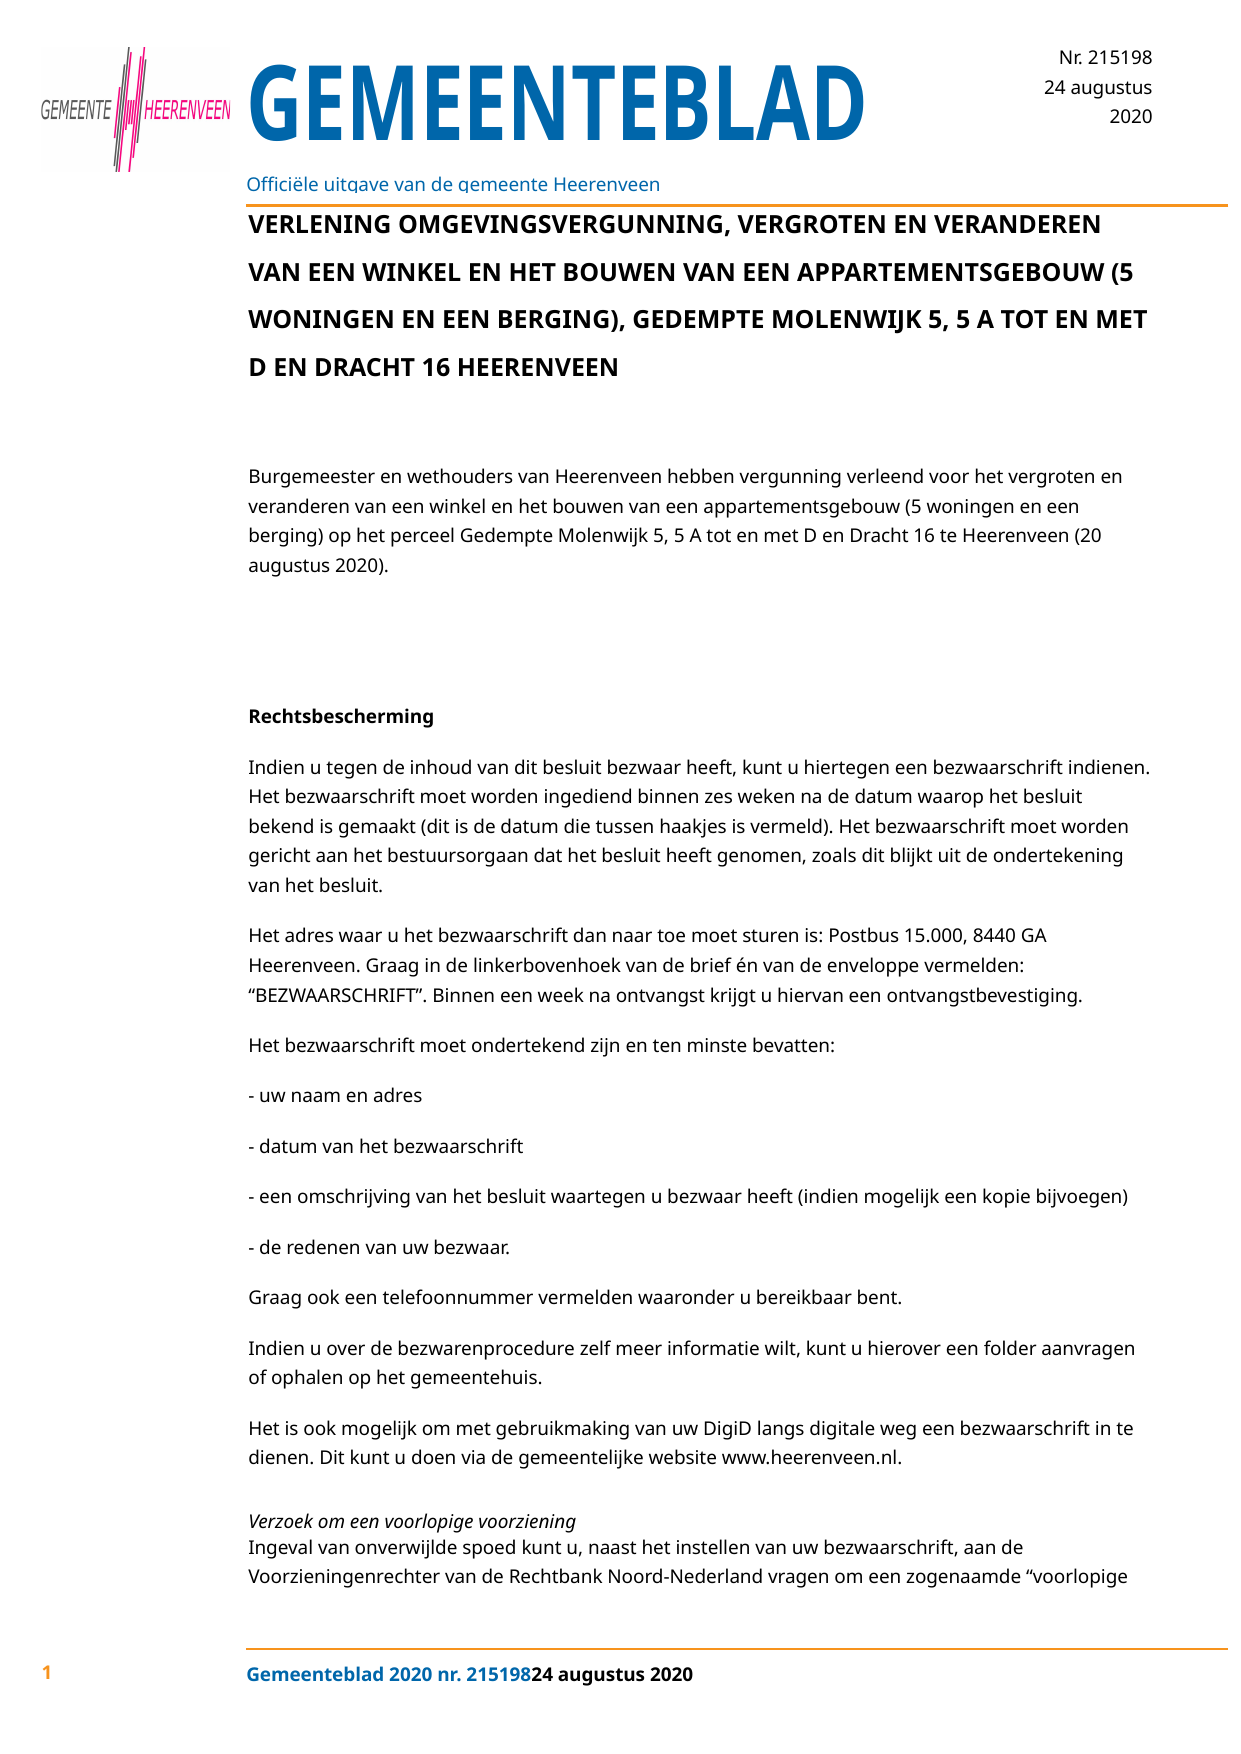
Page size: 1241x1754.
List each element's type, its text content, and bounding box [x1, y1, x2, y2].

text - een omschrijving van het besluit waartegen u bezwaar heeft (indien mogelijk een kopie bijvoegen) [248, 1183, 1152, 1209]
text - datum van het bezwaarschrift [248, 1133, 1152, 1159]
text Het adres waar u het bezwaarschrift dan naar toe moet sturen is: Postbus 15.000, 8440 GA Heerenveen. Graag in de linkerbovenhoek van de brief én van de enveloppe vermelden: “BEZWAARSCHRIFT”. Binnen een week na ontvangst krijgt u hiervan een ontvangstbevestiging. [248, 923, 1152, 1008]
text Het bezwaarschrift moet ondertekend zijn en ten minste bevatten: [248, 1032, 1152, 1058]
picture [41, 47, 231, 172]
text Indien u tegen de inhoud van dit besluit bezwaar heeft, kunt u hiertegen een bezwaarschrift indienen. Het bezwaarschrift moet worden ingediend binnen zes weken na de datum waarop het besluit bekend is gemaakt (dit is de datum die tussen haakjes is vermeld). Het bezwaarschrift moet worden gericht aan het bestuursorgaan dat het besluit heeft genomen, zoals dit blijkt uit de ondertekening van het besluit. [248, 754, 1152, 898]
text VERLENING OMGEVINGSVERGUNNING, VERGROTEN EN VERANDEREN VAN EEN WINKEL EN HET BOUWEN VAN EEN APPARTEMENTSGEBOUW (5 WONINGEN EN EEN BERGING), GEDEMPTE MOLENWIJK 5, 5 A TOT EN MET D EN DRACHT 16 HEERENVEEN [248, 207, 1152, 384]
text Graag ook een telefoonnummer vermelden waaronder u bereikbaar bent. [248, 1284, 1152, 1310]
text Verzoek om een voorlopige voorziening [248, 1508, 1152, 1534]
text - uw naam en adres [248, 1083, 1152, 1108]
text Het is ook mogelijk om met gebruikmaking van uw DigiD langs digitale weg een bezwaarschrift in te dienen. Dit kunt u doen via de gemeentelijke website www.heerenveen.nl. [248, 1415, 1152, 1470]
text Ingeval van onverwijlde spoed kunt u, naast het instellen van uw bezwaarschrift, aan de Voorzieningenrechter van de Rechtbank Noord-Nederland vragen om een zogenaamde “voorlopige [248, 1534, 1152, 1589]
text - de redenen van uw bezwaar. [248, 1234, 1152, 1260]
text Rechtsbescherming [248, 703, 1152, 729]
text Burgemeester en wethouders van Heerenveen hebben vergunning verleend voor het vergroten en veranderen van een winkel en het bouwen van een appartementsgebouw (5 woningen en een berging) op het perceel Gedempte Molenwijk 5, 5 A tot en met D en Dracht 16 te Heerenveen (20 augustus 2020). [248, 463, 1152, 578]
text Indien u over de bezwarenprocedure zelf meer informatie wilt, kunt u hierover een folder aanvragen of ophalen op het gemeentehuis. [248, 1335, 1152, 1390]
